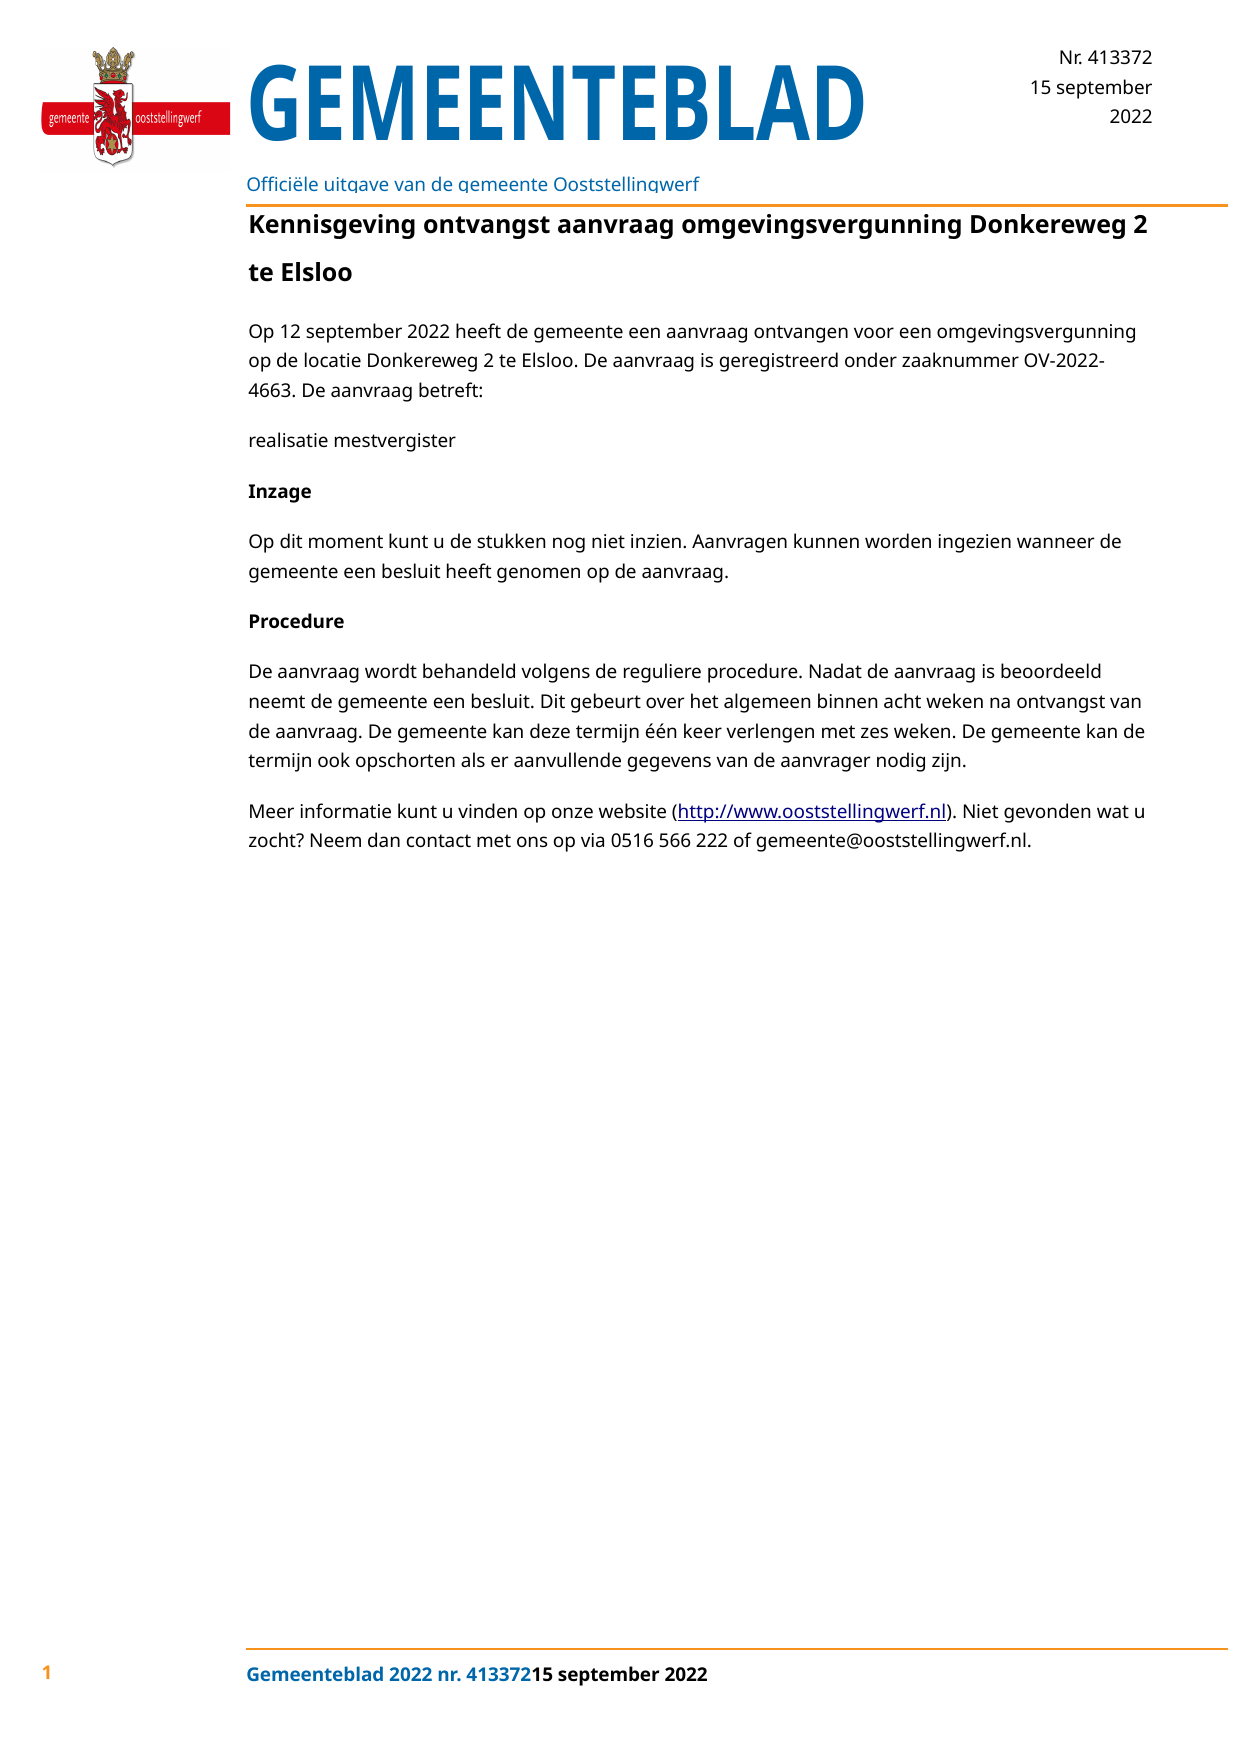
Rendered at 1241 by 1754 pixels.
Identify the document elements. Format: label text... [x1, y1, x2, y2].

text Op 12 september 2022 heeft de gemeente een aanvraag ontvangen voor een omgevingsvergunning op de locatie Donkereweg 2 te Elsloo. De aanvraag is geregistreerd onder zaaknummer OV-2022-4663. De aanvraag betreft: [248, 318, 1152, 403]
text Procedure [248, 608, 1152, 634]
picture [41, 47, 231, 172]
text realisatie mestvergister [248, 427, 1152, 453]
text De aanvraag wordt behandeld volgens de reguliere procedure. Nadat de aanvraag is beoordeeld neemt de gemeente een besluit. Dit gebeurt over het algemeen binnen acht weken na ontvangst van de aanvraag. De gemeente kan deze termijn één keer verlengen met zes weken. De gemeente kan de termijn ook opschorten als er aanvullende gegevens van de aanvrager nodig zijn. [248, 659, 1152, 773]
text Meer informatie kunt u vinden op onze website (http://www.ooststellingwerf.nl). Niet gevonden wat u zocht? Neem dan contact met ons op via 0516 566 222 of gemeente@ooststellingwerf.nl. [248, 798, 1152, 853]
text Op dit moment kunt u de stukken nog niet inzien. Aanvragen kunnen worden ingezien wanneer de gemeente een besluit heeft genomen op de aanvraag. [248, 528, 1152, 584]
text Kennisgeving ontvangst aanvraag omgevingsvergunning Donkereweg 2 te Elsloo [248, 207, 1152, 288]
text Inzage [248, 478, 1152, 504]
